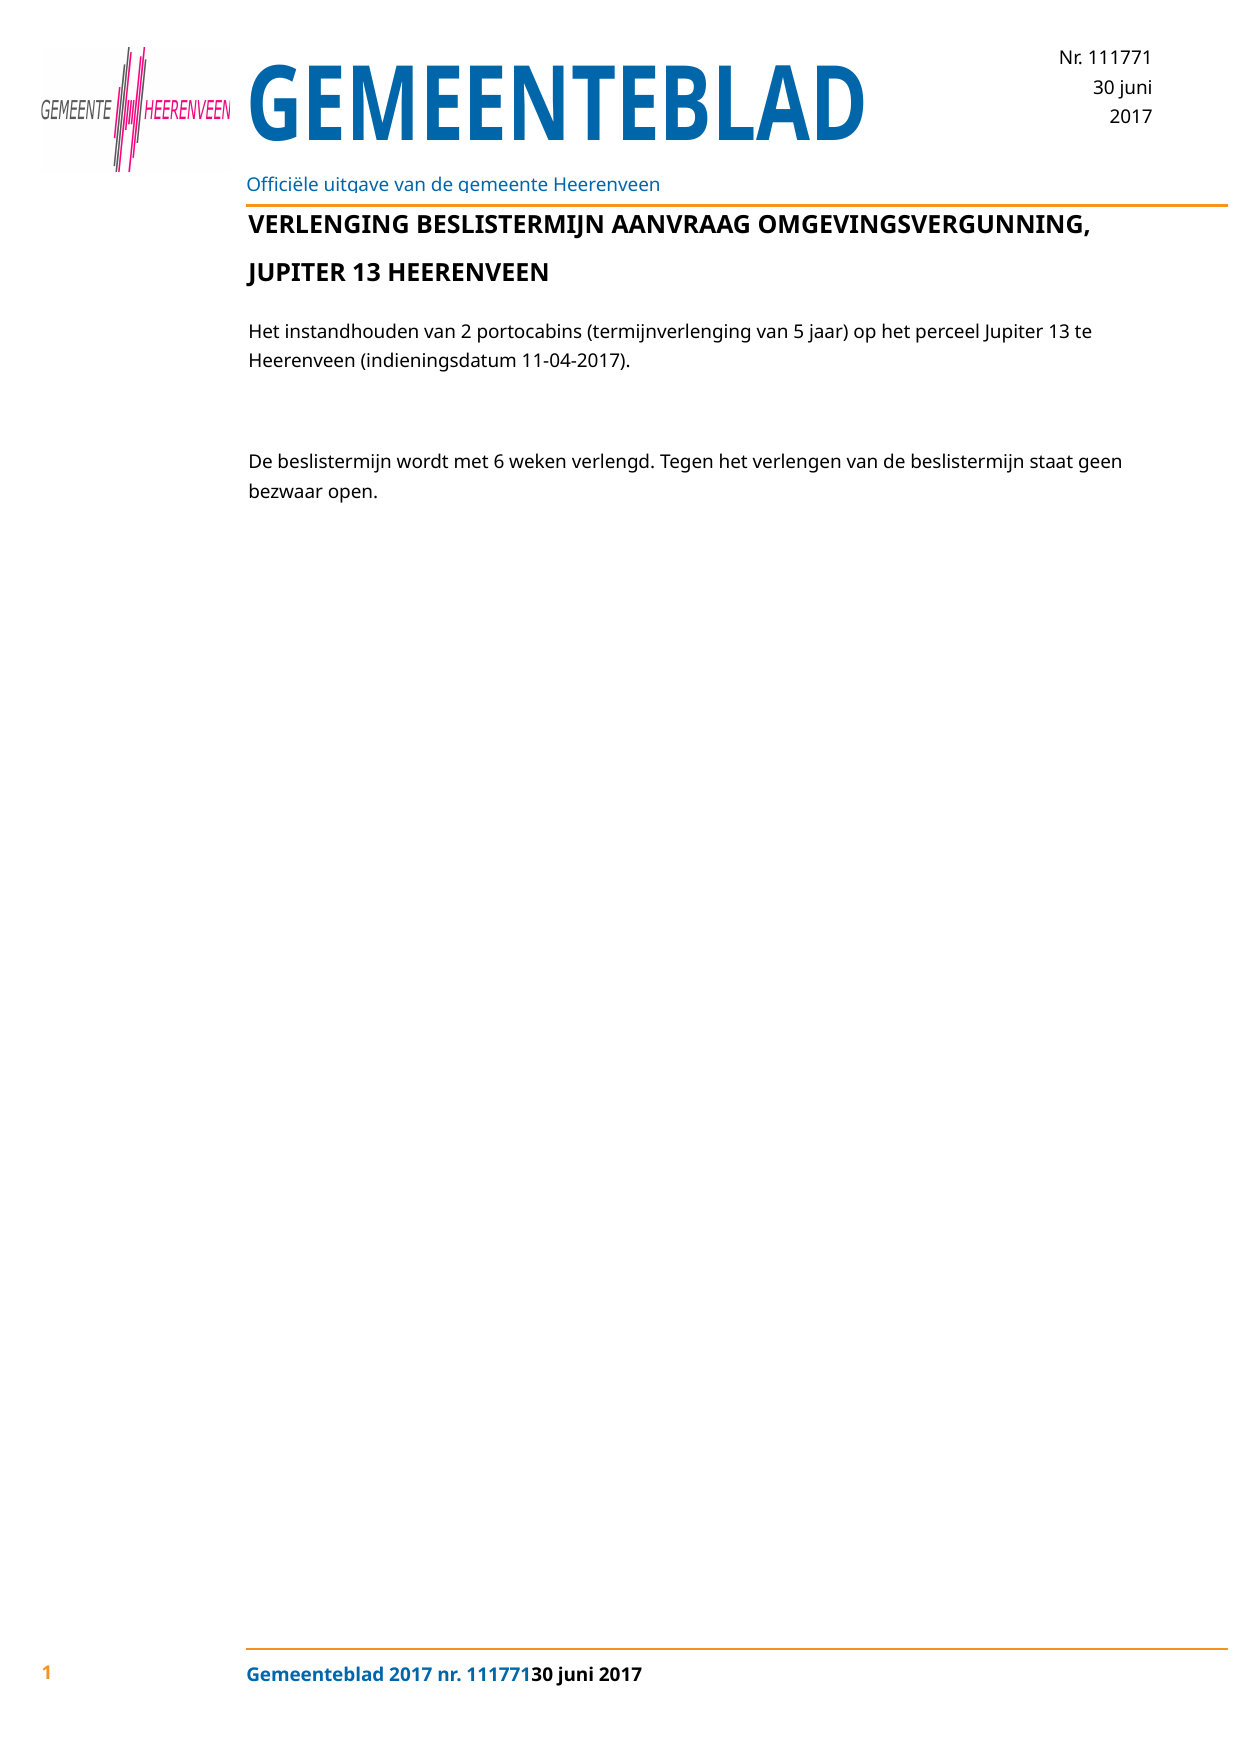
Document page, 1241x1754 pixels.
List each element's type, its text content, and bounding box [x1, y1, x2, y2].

picture [41, 47, 231, 172]
text Het instandhouden van 2 portocabins (termijnverlenging van 5 jaar) op het perceel Jupiter 13 te Heerenveen (indieningsdatum 11-04-2017). [248, 318, 1152, 373]
text De beslistermijn wordt met 6 weken verlengd. Tegen het verlengen van de beslistermijn staat geen bezwaar open. [248, 448, 1152, 504]
text VERLENGING BESLISTERMIJN AANVRAAG OMGEVINGSVERGUNNING, JUPITER 13 HEERENVEEN [248, 207, 1152, 288]
